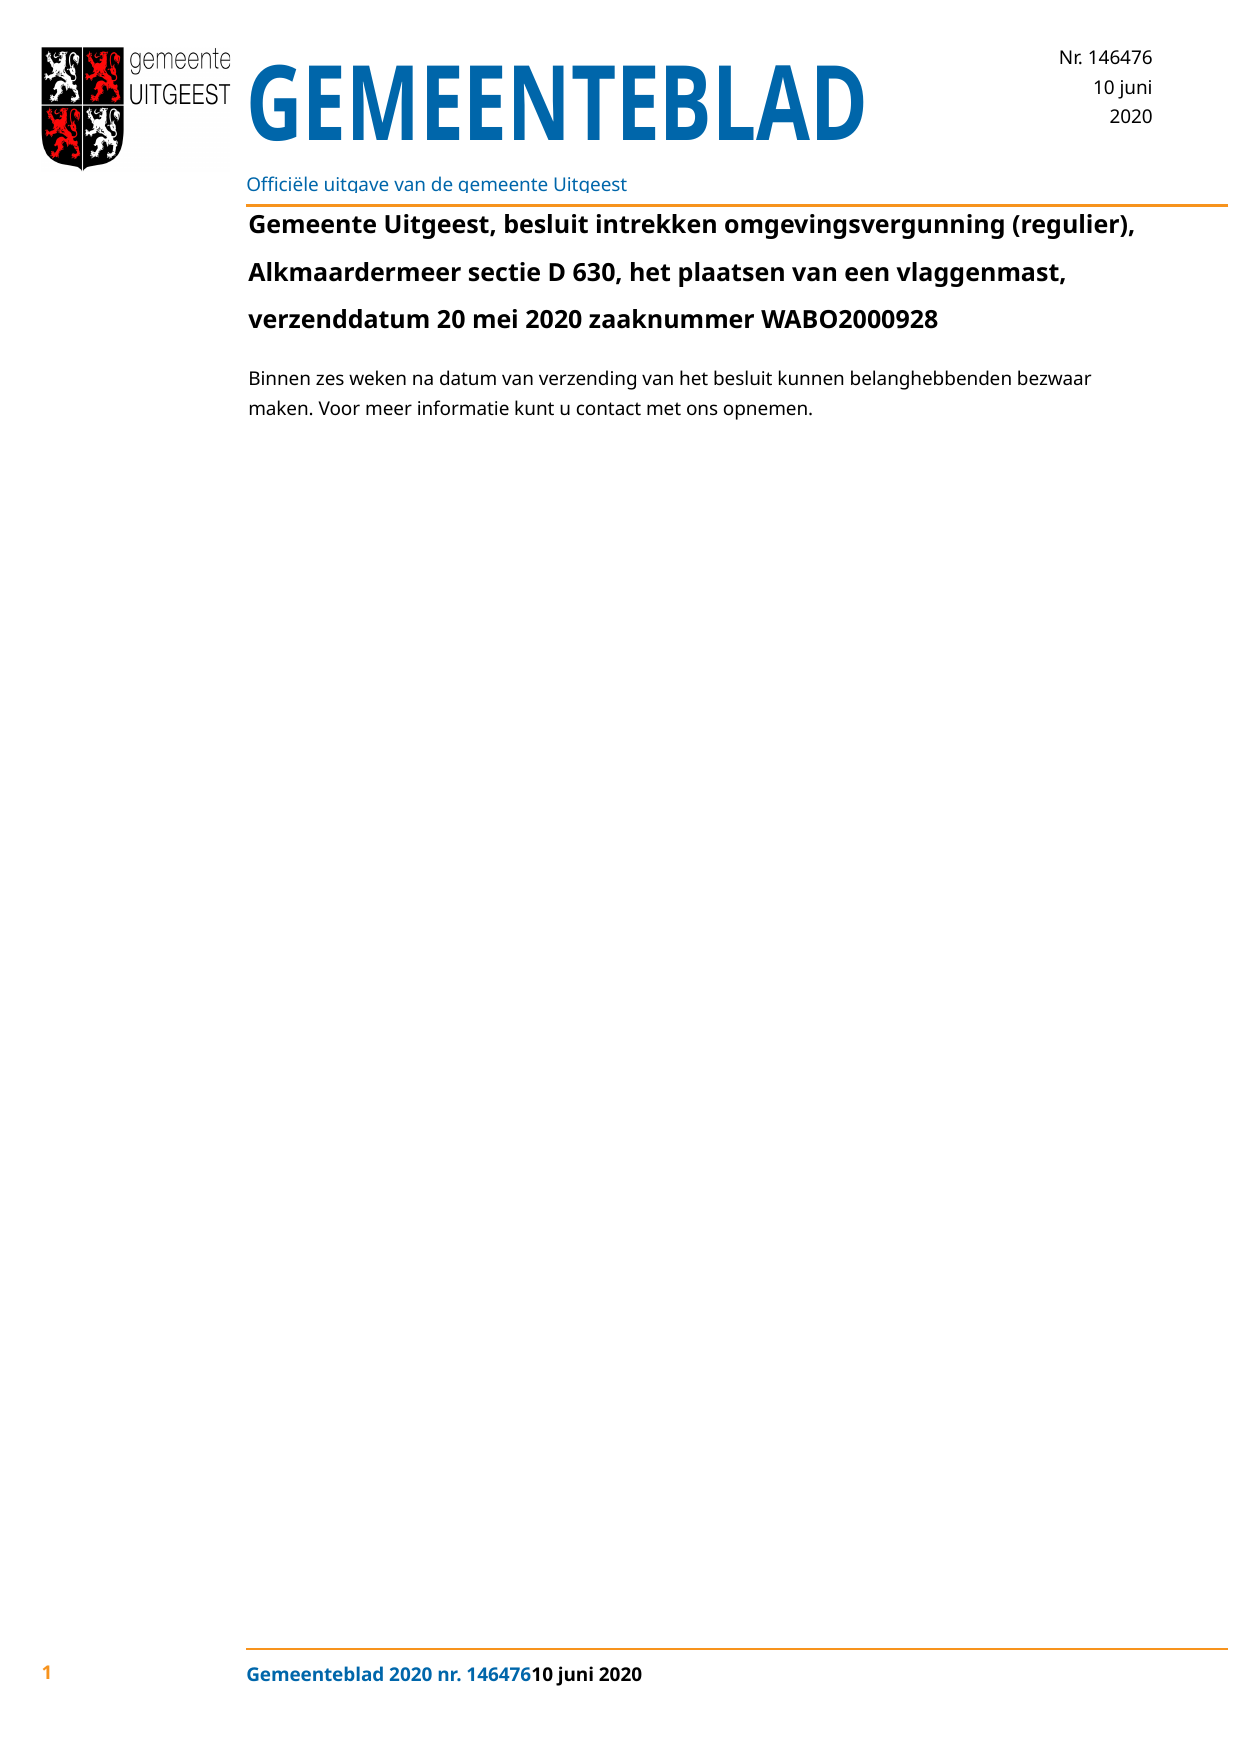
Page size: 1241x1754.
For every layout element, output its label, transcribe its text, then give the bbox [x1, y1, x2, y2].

text Binnen zes weken na datum van verzending van het besluit kunnen belanghebbenden bezwaar maken. Voor meer informatie kunt u contact met ons opnemen. [248, 366, 1152, 421]
text Gemeente Uitgeest, besluit intrekken omgevingsvergunning (regulier), Alkmaardermeer sectie D 630, het plaatsen van een vlaggenmast, verzenddatum 20 mei 2020 zaaknummer WABO2000928 [248, 207, 1152, 336]
picture [41, 47, 231, 172]
